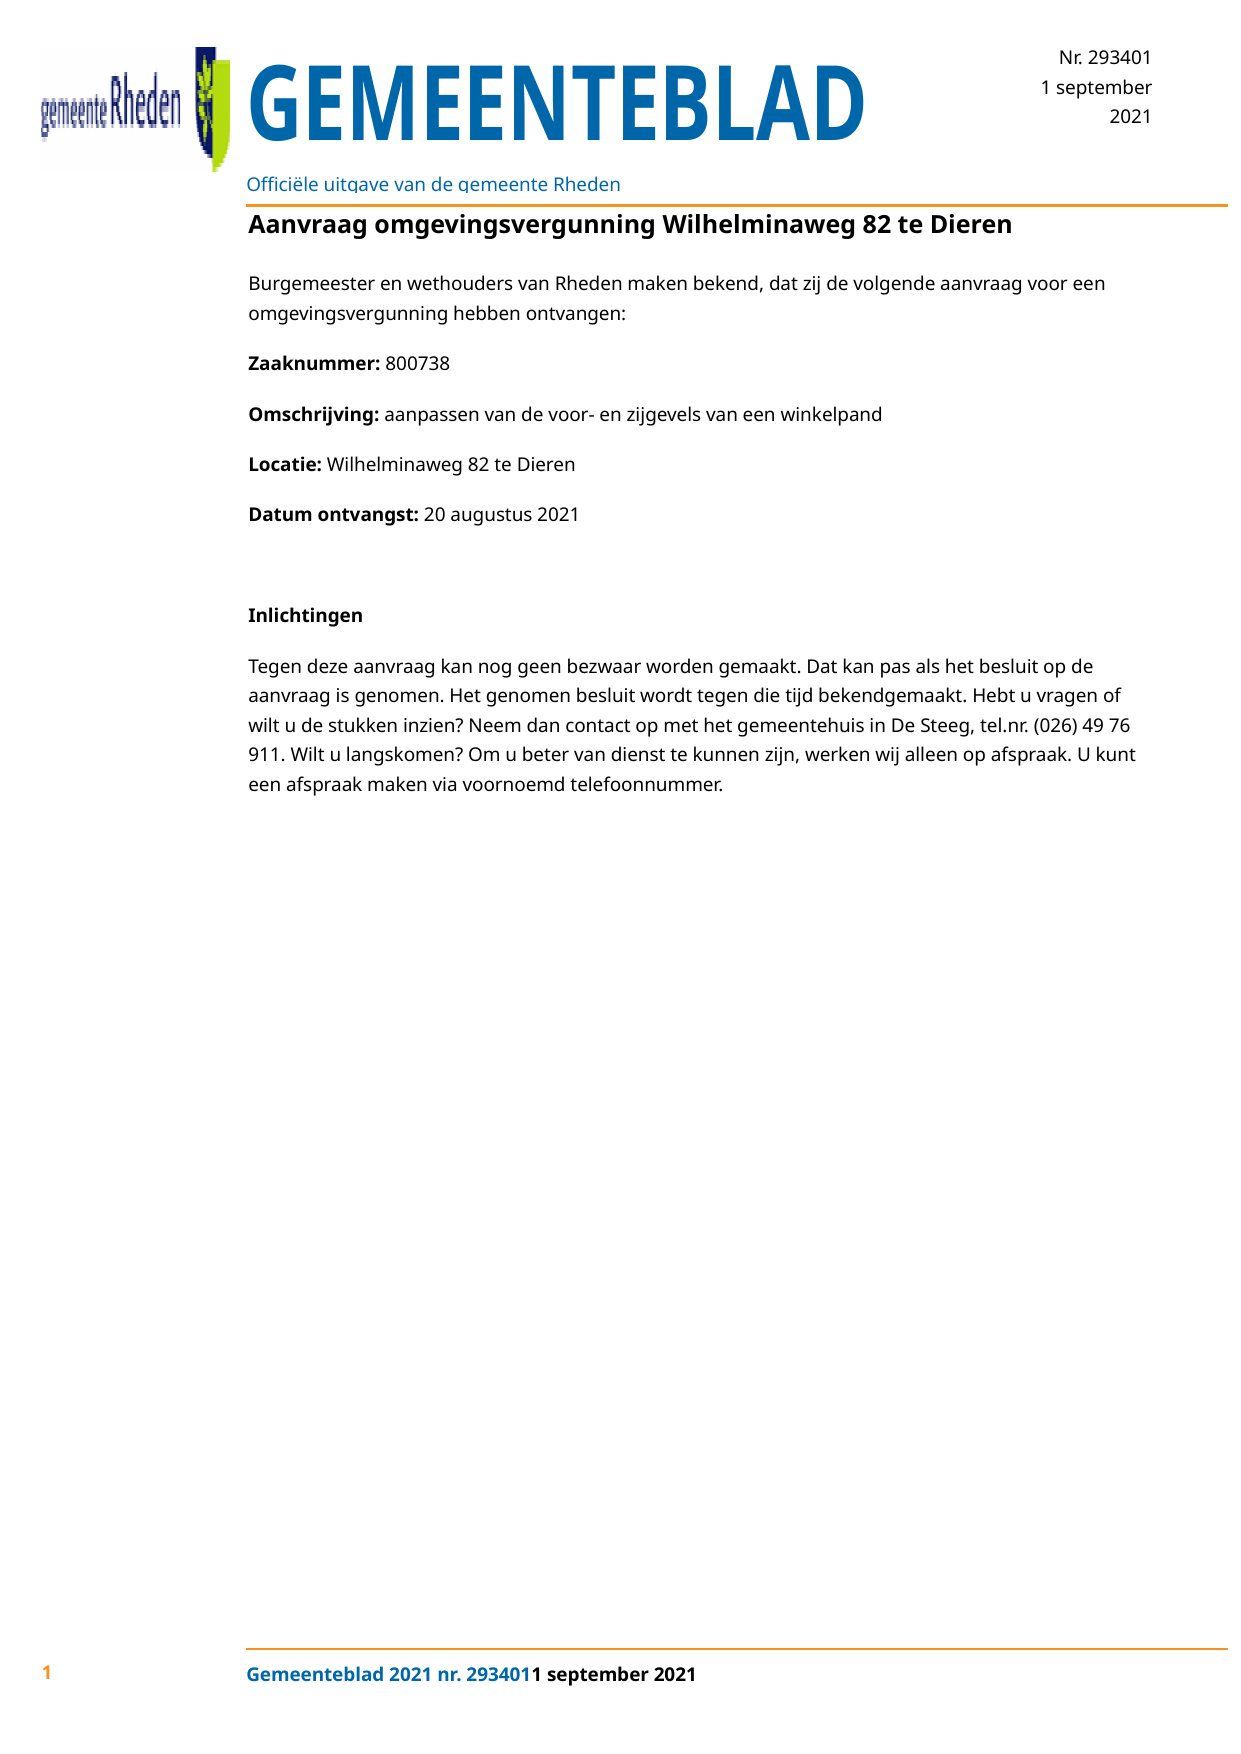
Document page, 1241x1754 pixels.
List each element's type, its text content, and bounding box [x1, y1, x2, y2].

text Locatie: Wilhelminaweg 82 te Dieren [248, 451, 1152, 477]
text Omschrijving: aanpassen van de voor- en zijgevels van een winkelpand [248, 401, 1152, 426]
text Tegen deze aanvraag kan nog geen bezwaar worden gemaakt. Dat kan pas als het besluit op de aanvraag is genomen. Het genomen besluit wordt tegen die tijd bekendgemaakt. Hebt u vragen of wilt u de stukken inzien? Neem dan contact op met het gemeentehuis in De Steeg, tel.nr. (026) 49 76 911. Wilt u langskomen? Om u beter van dienst te kunnen zijn, werken wij alleen op afspraak. U kunt een afspraak maken via voornoemd telefoonnummer. [248, 653, 1152, 797]
text Datum ontvangst: 20 augustus 2021 [248, 502, 1152, 527]
text Zaaknummer: 800738 [248, 350, 1152, 376]
text Aanvraag omgevingsvergunning Wilhelminaweg 82 te Dieren [248, 207, 1152, 241]
text Inlichtingen [248, 602, 1152, 628]
picture [41, 47, 231, 172]
text Burgemeester en wethouders van Rheden maken bekend, dat zij de volgende aanvraag voor een omgevingsvergunning hebben ontvangen: [248, 270, 1152, 326]
